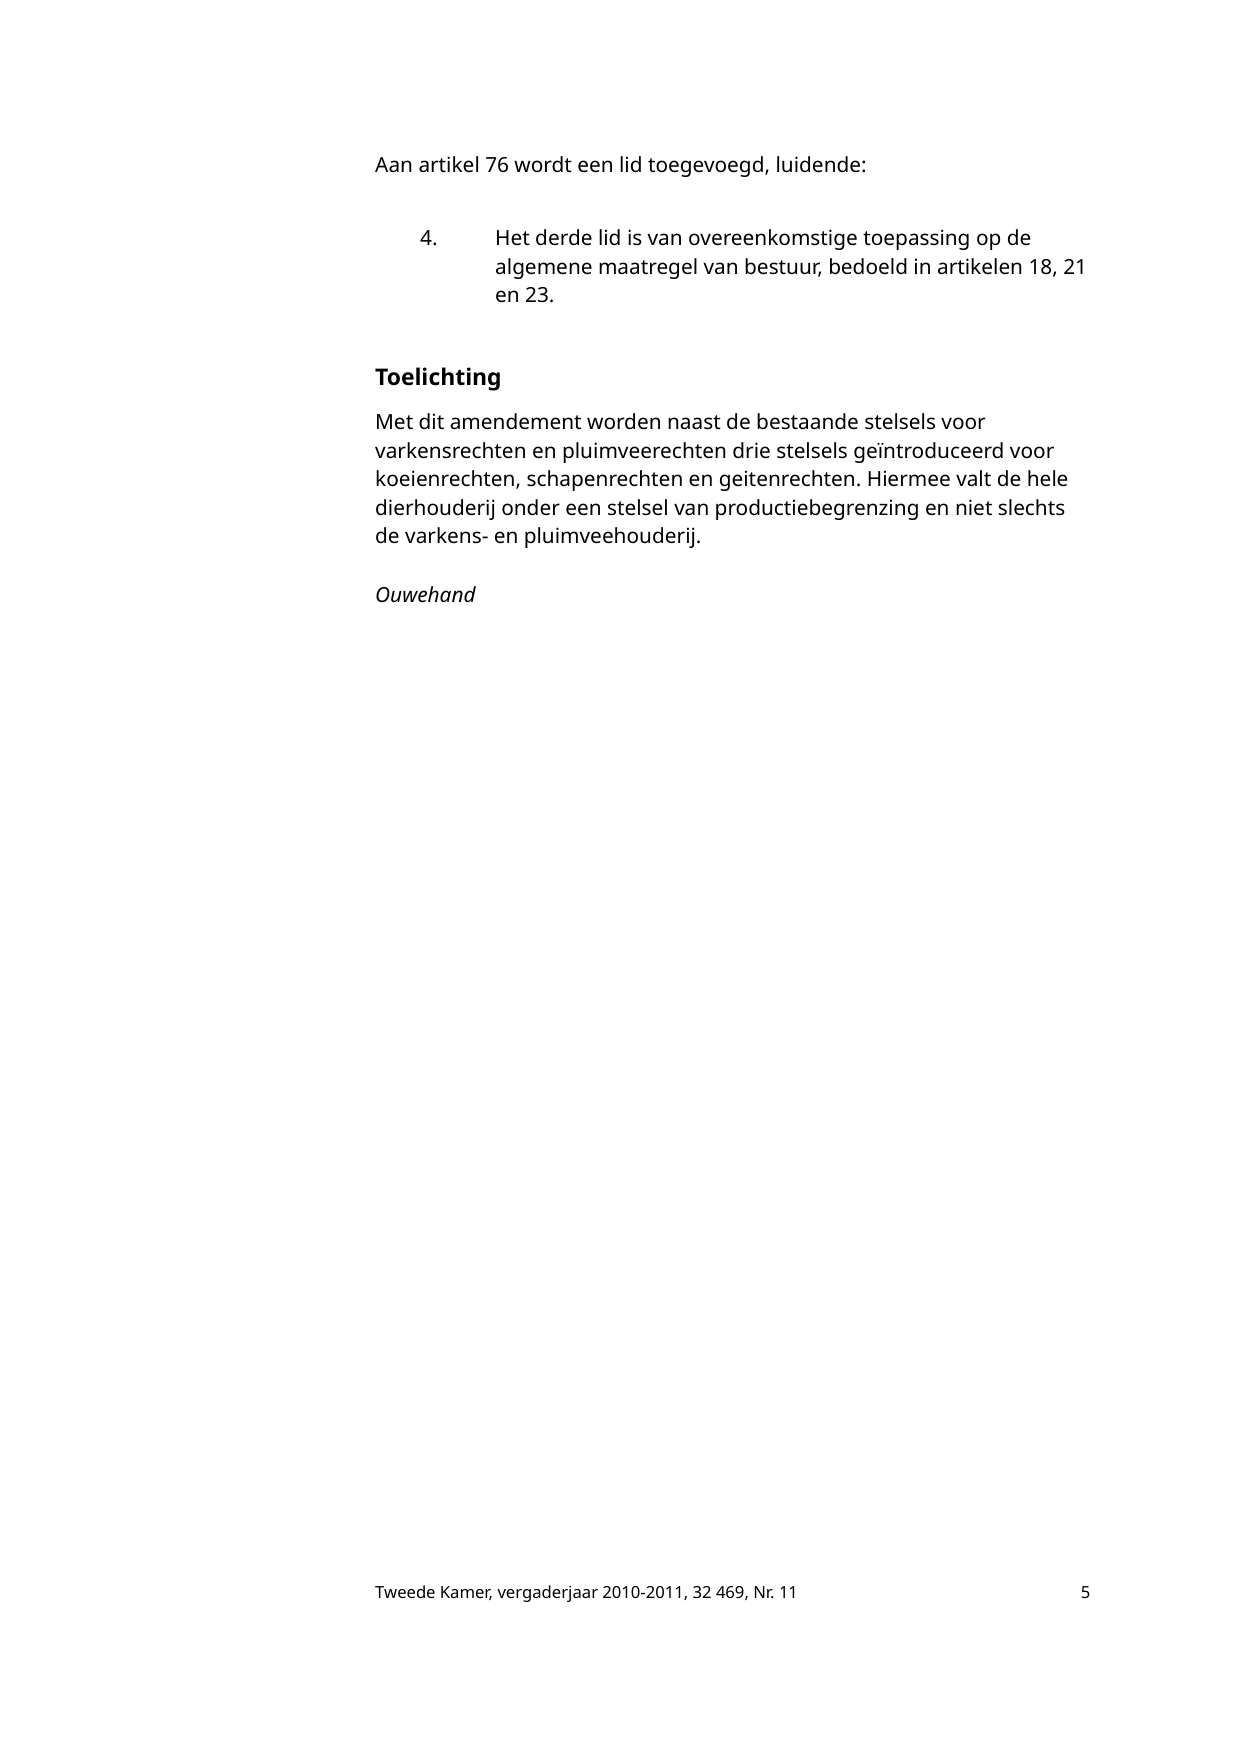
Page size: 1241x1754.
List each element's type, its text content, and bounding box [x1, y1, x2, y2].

text Aan artikel 76 wordt een lid toegevoegd, luidende: [375, 150, 1090, 178]
list Het derde lid is van overeenkomstige toepassing op de algemene maatregel van bestuur, bedoeld in artikelen 18, 21 en 23. [420, 223, 1090, 309]
text Ouwehand [375, 580, 1090, 608]
subtitle Toelichting [375, 361, 1090, 392]
text Met dit amendement worden naast de bestaande stelsels voor varkensrechten en pluimveerechten drie stelsels geïntroduceerd voor koeienrechten, schapenrechten en geitenrechten. Hiermee valt de hele dierhouderij onder een stelsel van productiebegrenzing en niet slechts de varkens- en pluimveehouderij. [375, 407, 1090, 550]
